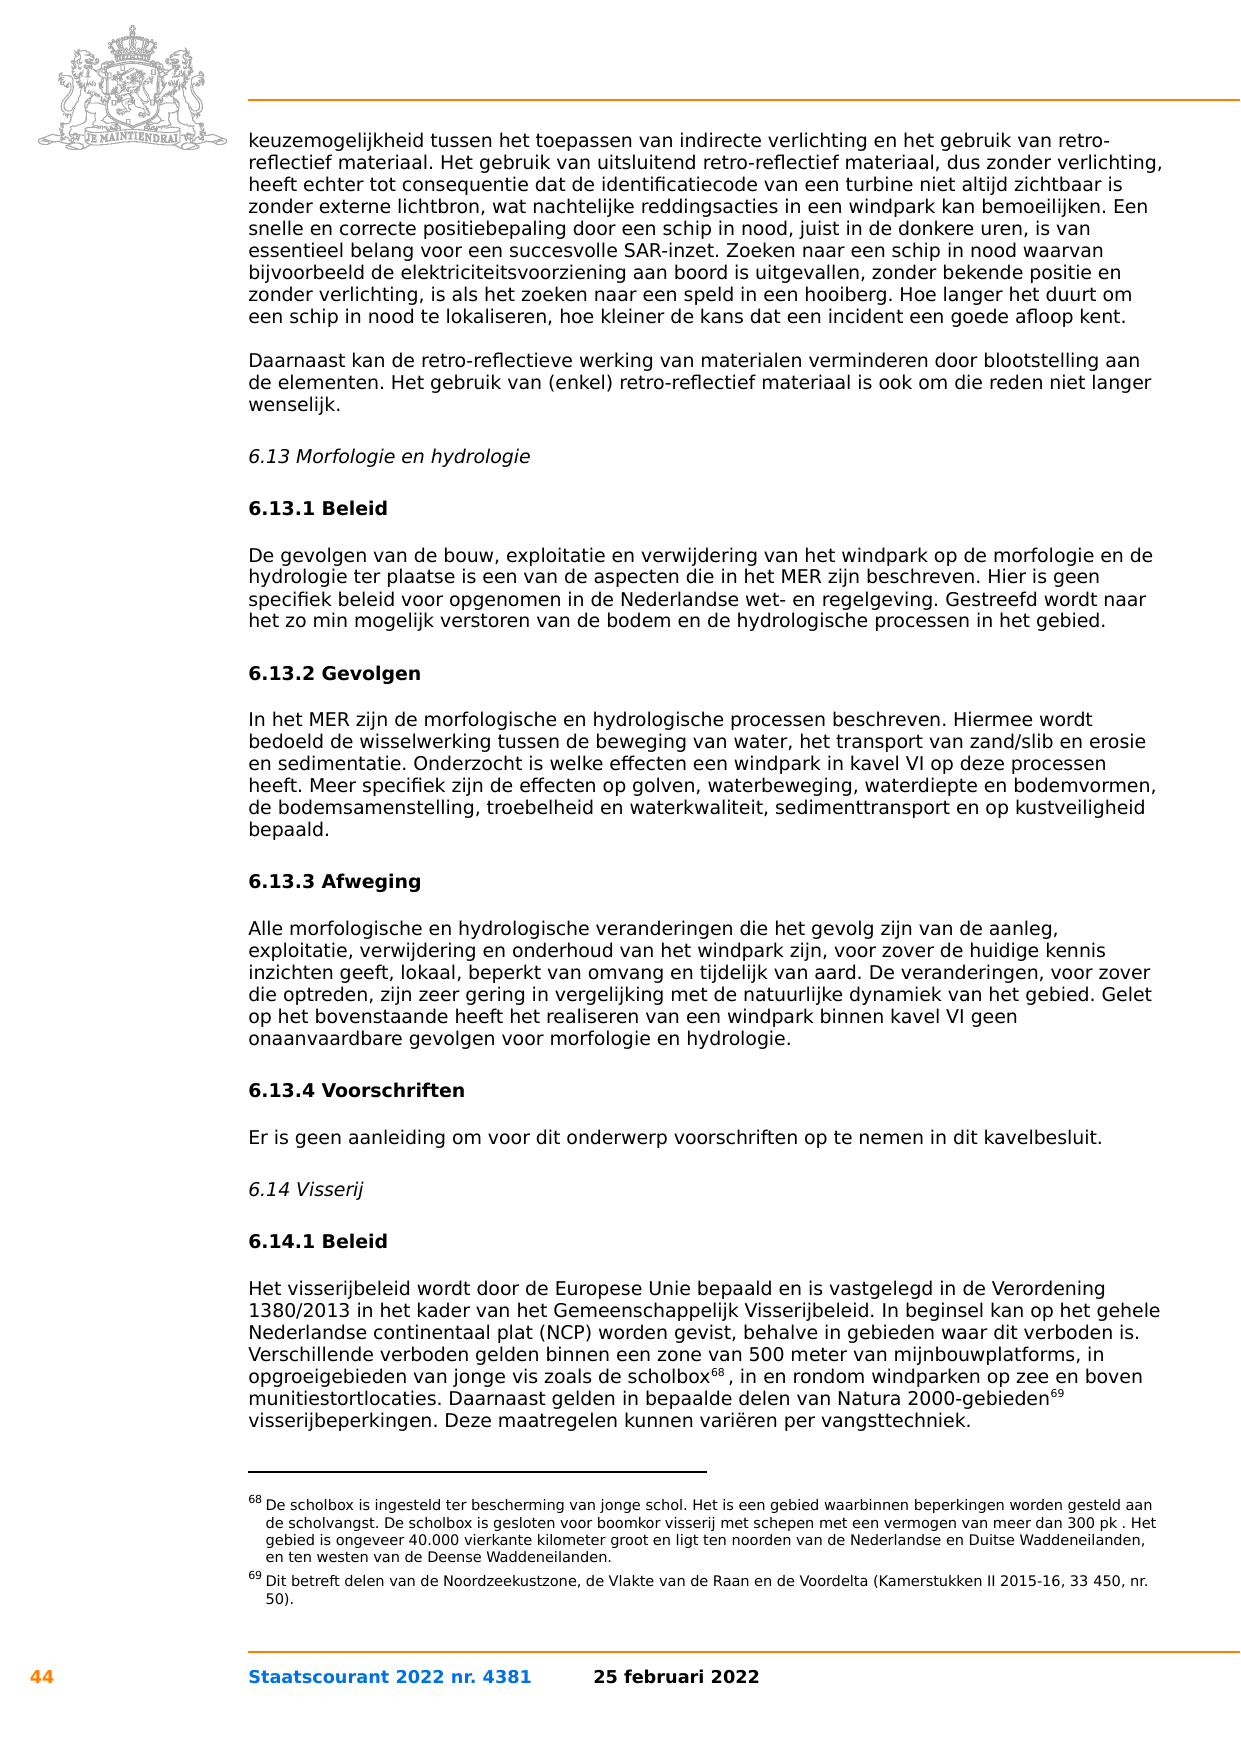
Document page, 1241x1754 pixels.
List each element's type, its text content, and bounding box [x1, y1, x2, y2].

subtitle 6.13.3 Afweging [248, 871, 1163, 893]
text De gevolgen van de bouw, exploitatie en verwijdering van het windpark op de morfologie en de hydrologie ter plaatse is een van de aspecten die in het MER zijn beschreven. Hier is geen specifiek beleid voor opgenomen in de Nederlandse wet- en regelgeving. Gestreefd wordt naar het zo min mogelijk verstoren van de bodem en de hydrologische processen in het gebied. [248, 544, 1163, 632]
text Er is geen aanleiding om voor dit onderwerp voorschriften op te nemen in dit kavelbesluit. [248, 1127, 1163, 1149]
text De scholbox is ingesteld ter bescherming van jonge schol. Het is een gebied waarbinnen beperkingen worden gesteld aan de scholvangst. De scholbox is gesloten voor boomkor visserij met schepen met een vermogen van meer dan 300 pk . Het gebied is ongeveer 40.000 vierkante kilometer groot en ligt ten noorden van de Nederlandse en Duitse Waddeneilanden, en ten westen van de Deense Waddeneilanden. [248, 1493, 1163, 1566]
subtitle 6.13.1 Beleid [248, 497, 1163, 519]
text Dit betreft delen van de Noordzeekustzone, de Vlakte van de Raan en de Voordelta (Kamerstukken II 2015-16, 33 450, nr. 50). [248, 1569, 1163, 1608]
subtitle 6.13 Morfologie en hydrologie [248, 446, 1163, 467]
text Daarnaast kan de retro-reflectieve werking van materialen verminderen door blootstelling aan de elementen. Het gebruik van (enkel) retro-reflectief materiaal is ook om die reden niet langer wenselijk. [248, 349, 1163, 416]
subtitle 6.14.1 Beleid [248, 1231, 1163, 1253]
text keuzemogelijkheid tussen het toepassen van indirecte verlichting en het gebruik van retro-reflectief materiaal. Het gebruik van uitsluitend retro-reflectief materiaal, dus zonder verlichting, heeft echter tot consequentie dat de identificatiecode van een turbine niet altijd zichtbaar is zonder externe lichtbron, wat nachtelijke reddingsacties in een windpark kan bemoeilijken. Een snelle en correcte positiebepaling door een schip in nood, juist in de donkere uren, is van essentieel belang voor een succesvolle SAR-inzet. Zoeken naar een schip in nood waarvan bijvoorbeeld de elektriciteitsvoorziening aan boord is uitgevallen, zonder bekende positie en zonder verlichting, is als het zoeken naar een speld in een hooiberg. Hoe langer het duurt om een schip in nood te lokaliseren, hoe kleiner de kans dat een incident een goede afloop kent. [248, 130, 1163, 328]
subtitle 6.14 Visserij [248, 1179, 1163, 1201]
picture [38, 25, 227, 150]
text In het MER zijn de morfologische en hydrologische processen beschreven. Hiermee wordt bedoeld de wisselwerking tussen de beweging van water, het transport van zand/slib en erosie en sedimentatie. Onderzocht is welke effecten een windpark in kavel VI op deze processen heeft. Meer specifiek zijn de effecten op golven, waterbeweging, waterdiepte en bodemvormen, de bodemsamenstelling, troebelheid en waterkwaliteit, sedimenttransport en op kustveiligheid bepaald. [248, 709, 1163, 841]
subtitle 6.13.4 Voorschriften [248, 1080, 1163, 1102]
text Het visserijbeleid wordt door de Europese Unie bepaald en is vastgelegd in de Verordening 1380/2013 in het kader van het Gemeenschappelijk Visserijbeleid. In beginsel kan op het gehele Nederlandse continentaal plat (NCP) worden gevist, behalve in gebieden waar dit verboden is. Verschillende verboden gelden binnen een zone van 500 meter van mijnbouwplatforms, in opgroeigebieden van jonge vis zoals de scholbox, in en rondom windparken op zee en boven munitiestortlocaties. Daarnaast gelden in bepaalde delen van Natura 2000-gebieden visserijbeperkingen. Deze maatregelen kunnen variëren per vangsttechniek. [248, 1278, 1163, 1432]
subtitle 6.13.2 Gevolgen [248, 662, 1163, 684]
text Alle morfologische en hydrologische veranderingen die het gevolg zijn van de aanleg, exploitatie, verwijdering en onderhoud van het windpark zijn, voor zover de huidige kennis inzichten geeft, lokaal, beperkt van omvang en tijdelijk van aard. De veranderingen, voor zover die optreden, zijn zeer gering in vergelijking met de natuurlijke dynamiek van het gebied. Gelet op het bovenstaande heeft het realiseren van een windpark binnen kavel VI geen onaanvaardbare gevolgen voor morfologie en hydrologie. [248, 918, 1163, 1050]
